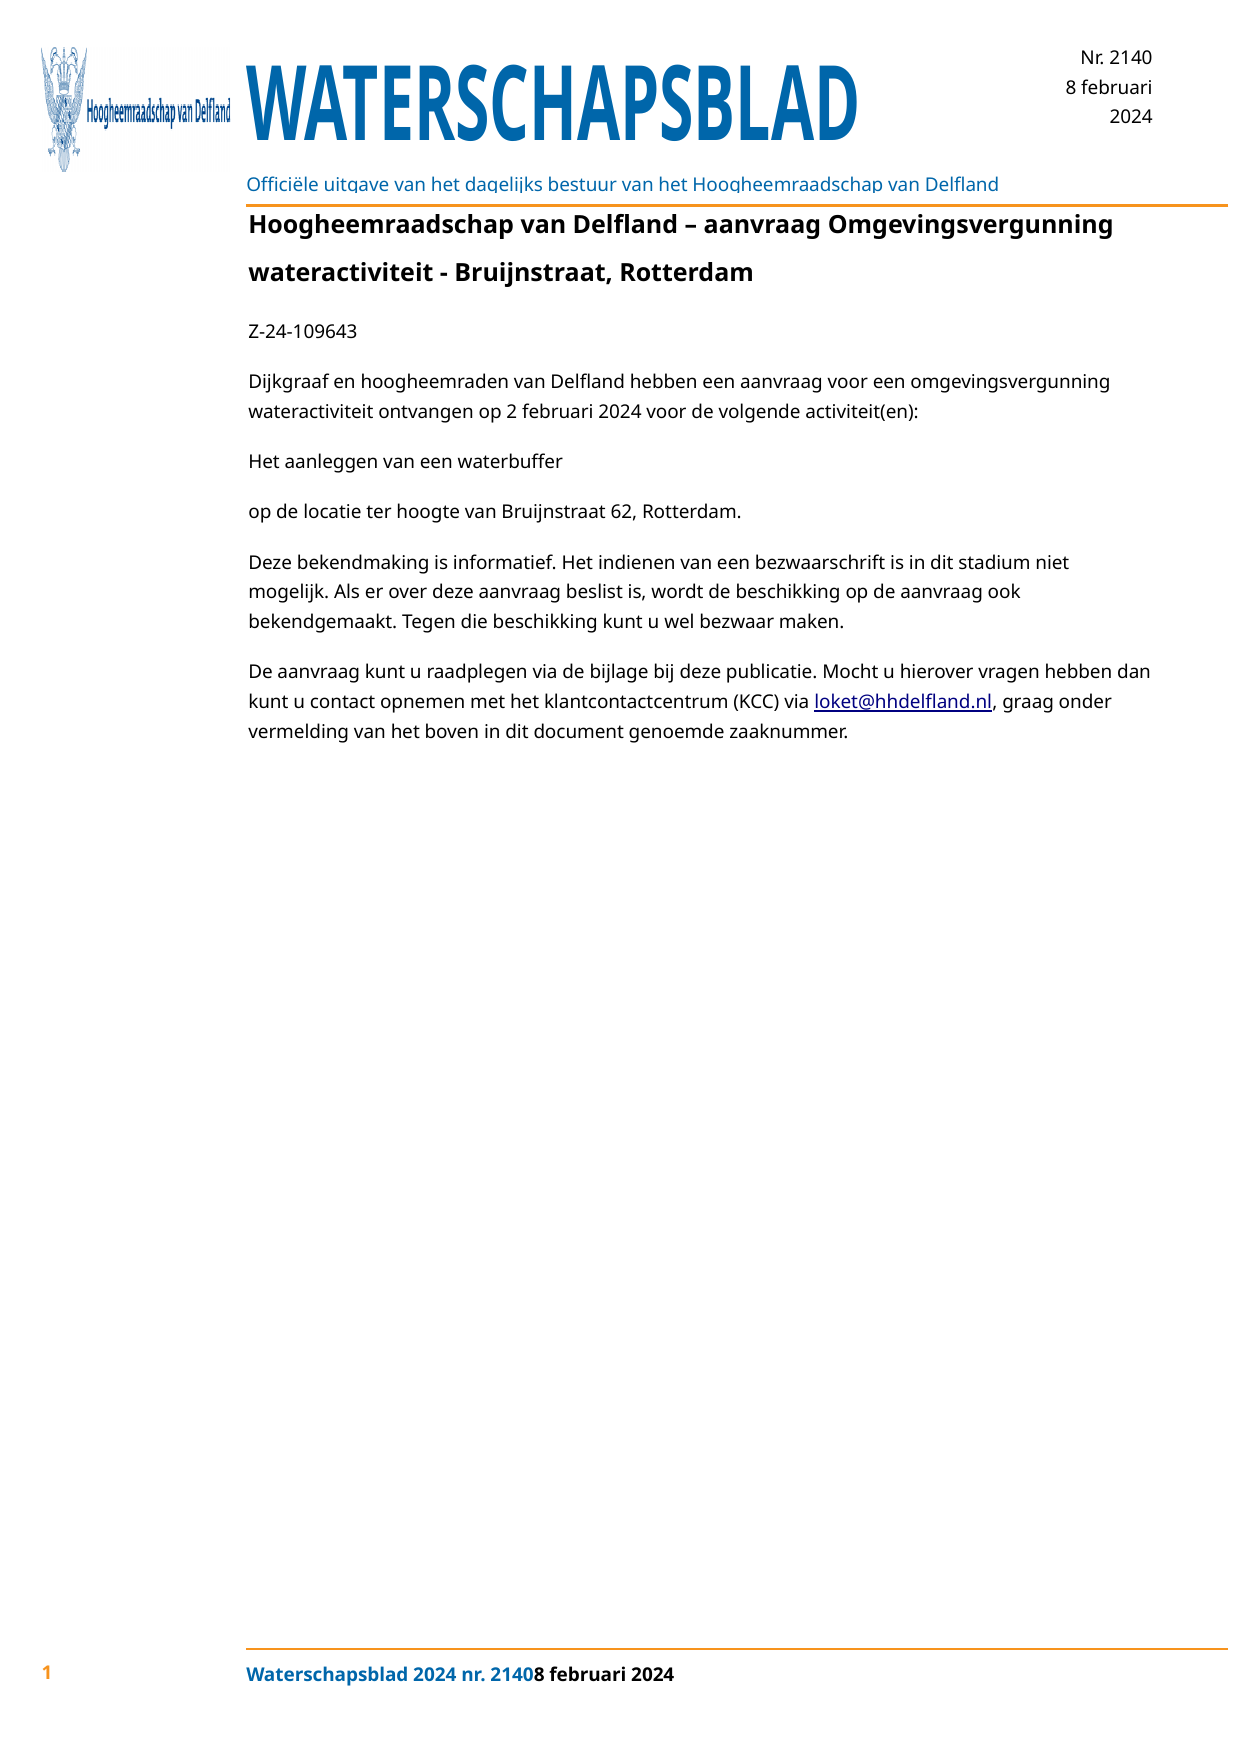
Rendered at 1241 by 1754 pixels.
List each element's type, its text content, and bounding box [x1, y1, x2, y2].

text Het aanleggen van een waterbuffer [248, 448, 1152, 474]
text Dijkgraaf en hoogheemraden van Delfland hebben een aanvraag voor een omgevingsvergunning wateractiviteit ontvangen op 2 februari 2024 voor de volgende activiteit(en): [248, 368, 1152, 424]
text Z-24-109643 [248, 318, 1152, 344]
text op de locatie ter hoogte van Bruijnstraat 62, Rotterdam. [248, 499, 1152, 524]
text Deze bekendmaking is informatief. Het indienen van een bezwaarschrift is in dit stadium niet mogelijk. Als er over deze aanvraag beslist is, wordt de beschikking op de aanvraag ook bekendgemaakt. Tegen die beschikking kunt u wel bezwaar maken. [248, 549, 1152, 634]
text De aanvraag kunt u raadplegen via de bijlage bij deze publicatie. Mocht u hierover vragen hebben dan kunt u contact opnemen met het klantcontactcentrum (KCC) via loket@hhdelfland.nl, graag onder vermelding van het boven in dit document genoemde zaaknummer. [248, 659, 1152, 744]
picture [41, 47, 231, 172]
text Hoogheemraadschap van Delfland – aanvraag Omgevingsvergunning wateractiviteit - Bruijnstraat, Rotterdam [248, 207, 1152, 288]
